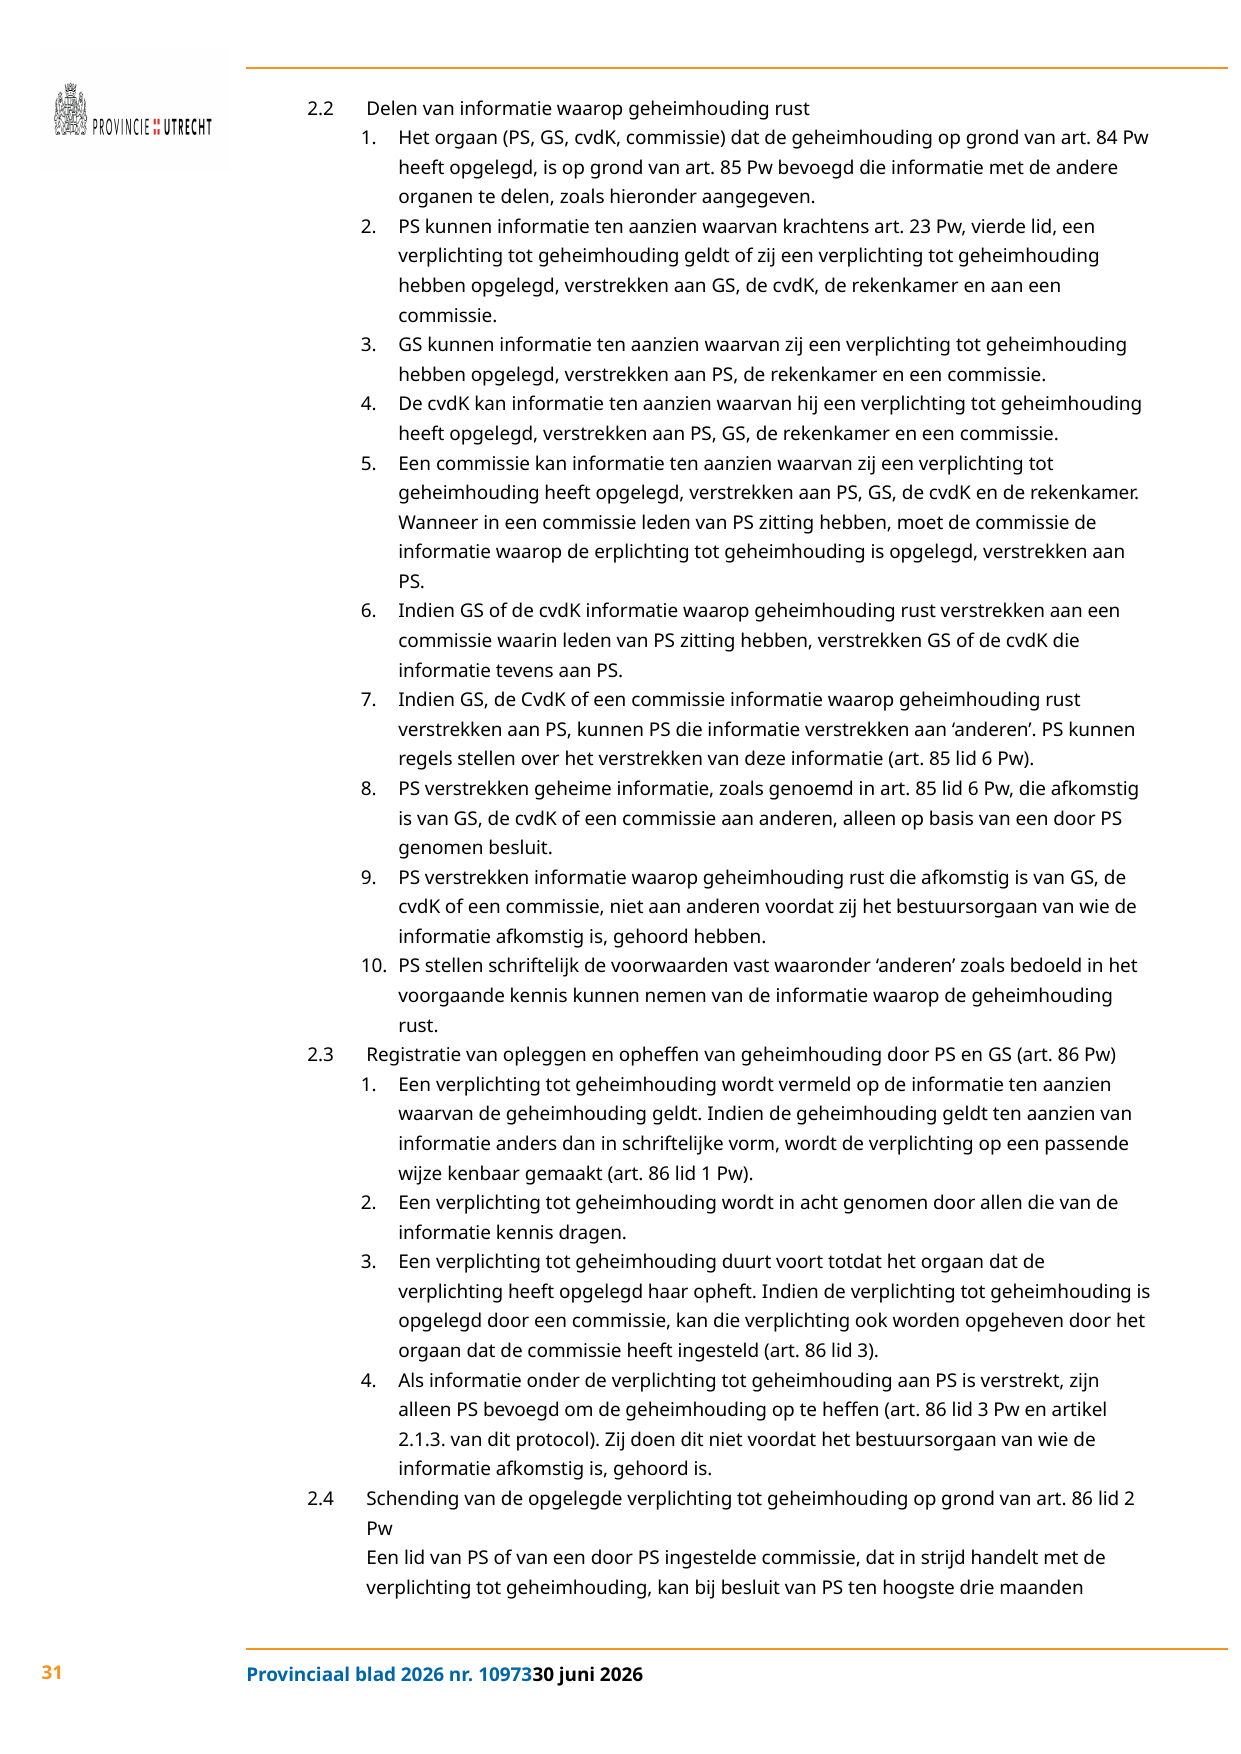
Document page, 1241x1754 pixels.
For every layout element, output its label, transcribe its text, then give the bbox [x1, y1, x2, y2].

picture [41, 47, 231, 172]
list Schending van de opgelegde verplichting tot geheimhouding op grond van art. 86 lid 2 Pw [307, 1485, 1152, 1541]
list Een verplichting tot geheimhouding wordt vermeld op de informatie ten aanzien waarvan de geheimhouding geldt. Indien de geheimhouding geldt ten aanzien van informatie anders dan in schriftelijke vorm, wordt de verplichting op een passende wijze kenbaar gemaakt (art. 86 lid 1 Pw). [361, 1071, 1152, 1186]
list PS stellen schriftelijk de voorwaarden vast waaronder ‘anderen’ zoals bedoeld in het voorgaande kennis kunnen nemen van de informatie waarop de geheimhouding rust. [361, 953, 1152, 1038]
list PS kunnen informatie ten aanzien waarvan krachtens art. 23 Pw, vierde lid, een verplichting tot geheimhouding geldt of zij een verplichting tot geheimhouding hebben opgelegd, verstrekken aan GS, de cvdK, de rekenkamer en aan een commissie. [361, 213, 1152, 328]
list PS verstrekken informatie waarop geheimhouding rust die afkomstig is van GS, de cvdK of een commissie, niet aan anderen voordat zij het bestuursorgaan van wie de informatie afkomstig is, gehoord hebben. [361, 864, 1152, 949]
list Registratie van opleggen en opheffen van geheimhouding door PS en GS (art. 86 Pw) [307, 1041, 1152, 1067]
list Het orgaan (PS, GS, cvdK, commissie) dat de geheimhouding op grond van art. 84 Pw heeft opgelegd, is op grond van art. 85 Pw bevoegd die informatie met de andere organen te delen, zoals hieronder aangegeven. [361, 124, 1152, 209]
list Een verplichting tot geheimhouding duurt voort totdat het orgaan dat de verplichting heeft opgelegd haar opheft. Indien de verplichting tot geheimhouding is opgelegd door een commissie, kan die verplichting ook worden opgeheven door het orgaan dat de commissie heeft ingesteld (art. 86 lid 3). [361, 1248, 1152, 1363]
list PS verstrekken geheime informatie, zoals genoemd in art. 85 lid 6 Pw, die afkomstig is van GS, de cvdK of een commissie aan anderen, alleen op basis van een door PS genomen besluit. [361, 775, 1152, 860]
list Als informatie onder de verplichting tot geheimhouding aan PS is verstrekt, zijn alleen PS bevoegd om de geheimhouding op te heffen (art. 86 lid 3 Pw en artikel 2.1.3. van dit protocol). Zij doen dit niet voordat het bestuursorgaan van wie de informatie afkomstig is, gehoord is. [361, 1367, 1152, 1481]
list Indien GS of de cvdK informatie waarop geheimhouding rust verstrekken aan een commissie waarin leden van PS zitting hebben, verstrekken GS of de cvdK die informatie tevens aan PS. [361, 598, 1152, 683]
list De cvdK kan informatie ten aanzien waarvan hij een verplichting tot geheimhouding heeft opgelegd, verstrekken aan PS, GS, de rekenkamer en een commissie. [361, 391, 1152, 446]
list Indien GS, de CvdK of een commissie informatie waarop geheimhouding rust verstrekken aan PS, kunnen PS die informatie verstrekken aan ‘anderen’. PS kunnen regels stellen over het verstrekken van deze informatie (art. 85 lid 6 Pw). [361, 686, 1152, 771]
list Een verplichting tot geheimhouding wordt in acht genomen door allen die van de informatie kennis dragen. [361, 1189, 1152, 1245]
list Een lid van PS of van een door PS ingestelde commissie, dat in strijd handelt met de verplichting tot geheimhouding, kan bij besluit van PS ten hoogste drie maanden [307, 1544, 1152, 1600]
list Delen van informatie waarop geheimhouding rust [307, 95, 1152, 121]
list GS kunnen informatie ten aanzien waarvan zij een verplichting tot geheimhouding hebben opgelegd, verstrekken aan PS, de rekenkamer en een commissie. [361, 331, 1152, 387]
list Een commissie kan informatie ten aanzien waarvan zij een verplichting tot geheimhouding heeft opgelegd, verstrekken aan PS, GS, de cvdK en de rekenkamer. Wanneer in een commissie leden van PS zitting hebben, moet de commissie de informatie waarop de erplichting tot geheimhouding is opgelegd, verstrekken aan PS. [361, 450, 1152, 594]
